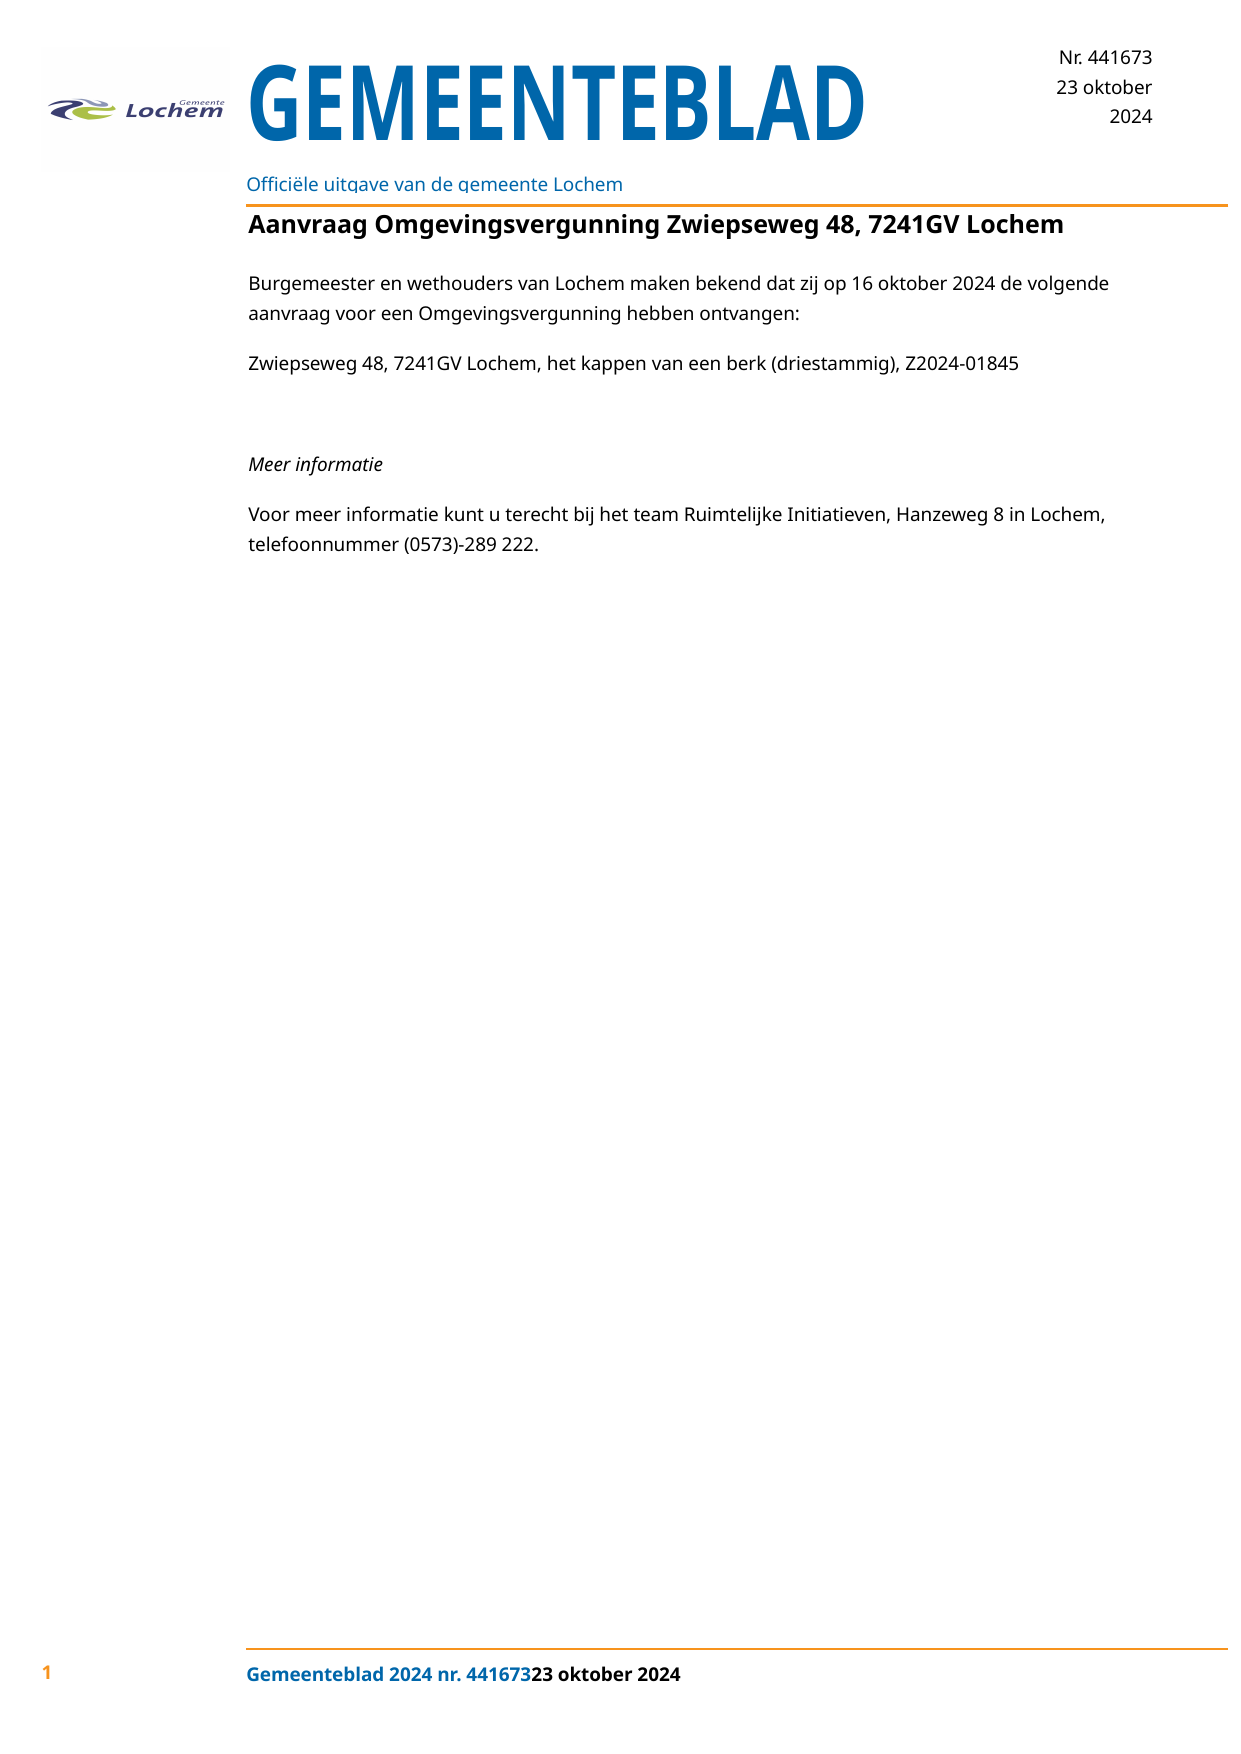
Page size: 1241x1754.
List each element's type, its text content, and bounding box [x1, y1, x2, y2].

text Zwiepseweg 48, 7241GV Lochem, het kappen van een berk (driestammig), Z2024-01845 [248, 350, 1152, 376]
picture [41, 47, 231, 172]
text Burgemeester en wethouders van Lochem maken bekend dat zij op 16 oktober 2024 de volgende aanvraag voor een Omgevingsvergunning hebben ontvangen: [248, 270, 1152, 326]
text Aanvraag Omgevingsvergunning Zwiepseweg 48, 7241GV Lochem [248, 207, 1152, 241]
text Voor meer informatie kunt u terecht bij het team Ruimtelijke Initiatieven, Hanzeweg 8 in Lochem, telefoonnummer (0573)-289 222. [248, 502, 1152, 557]
text Meer informatie [248, 451, 1152, 477]
